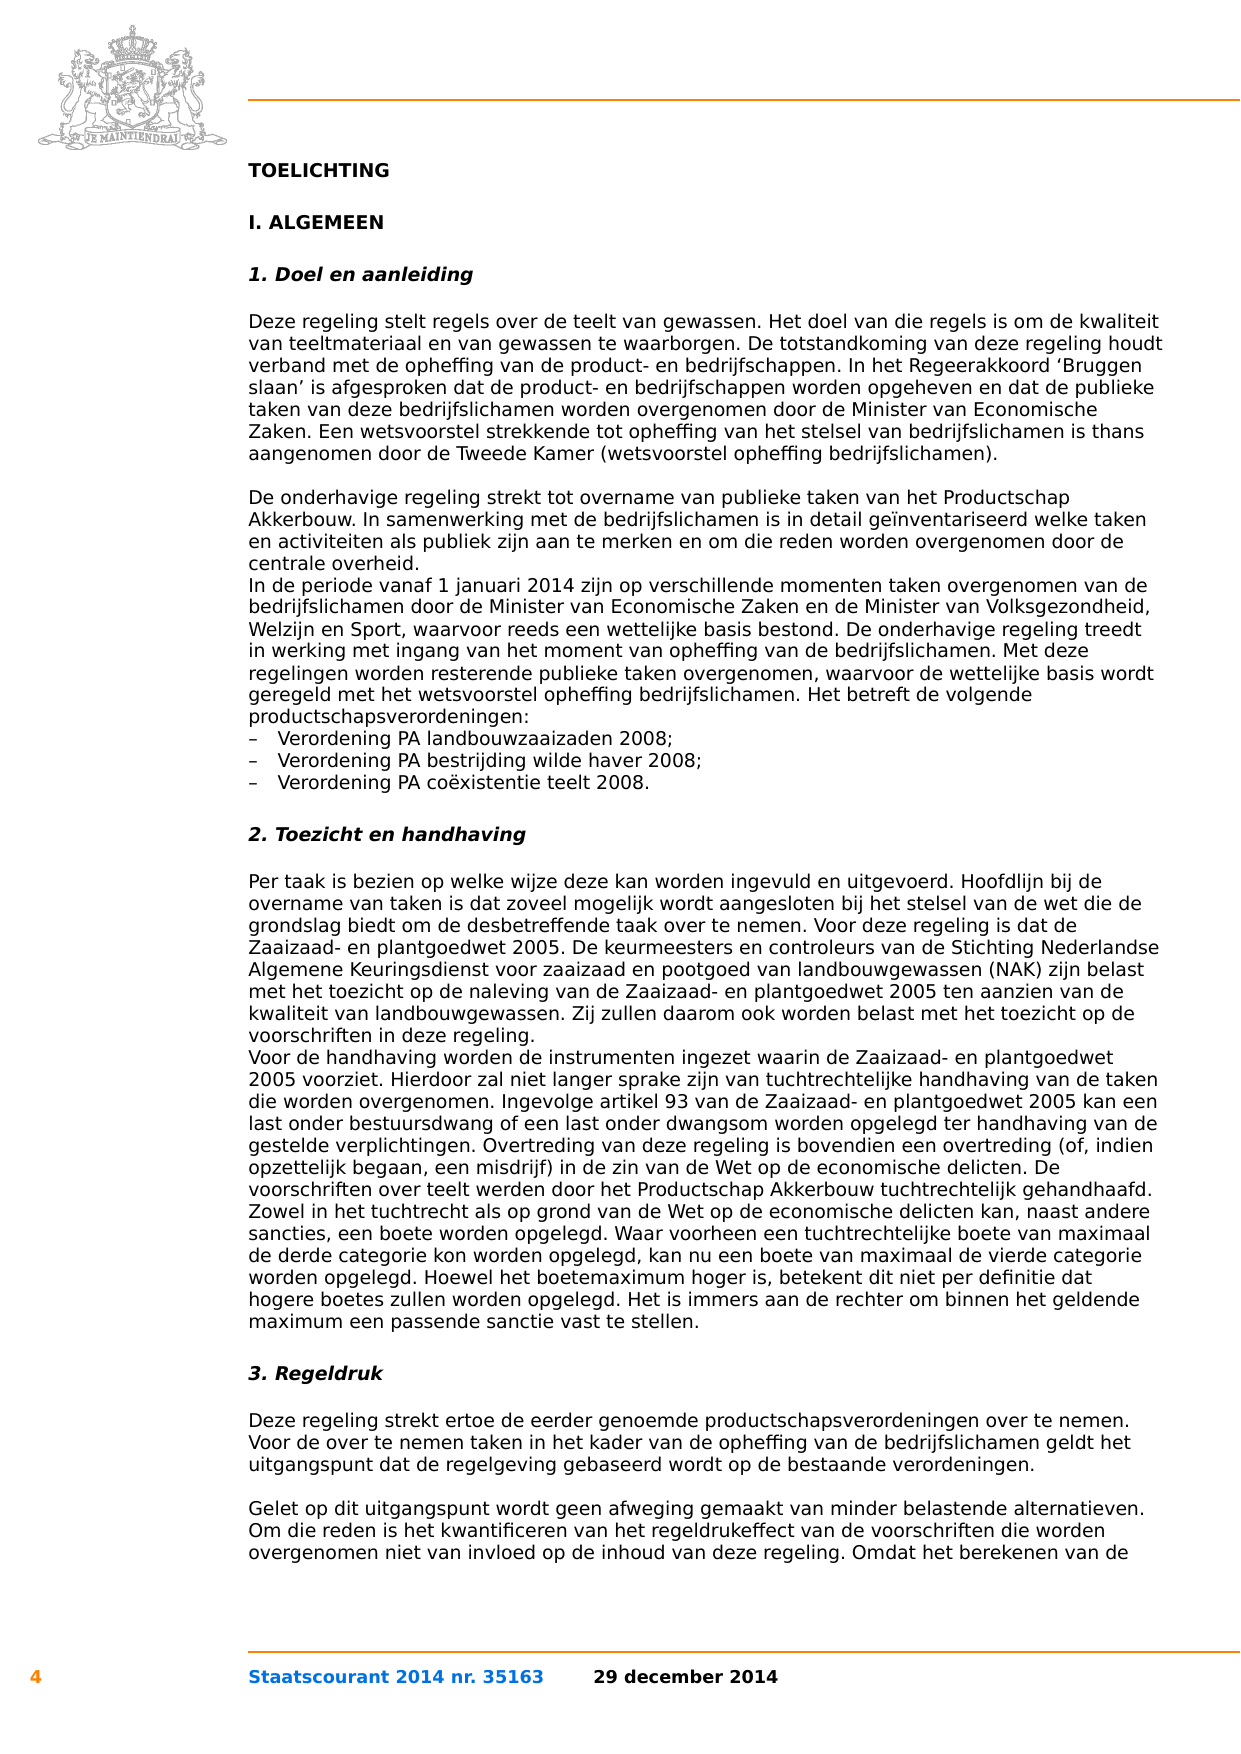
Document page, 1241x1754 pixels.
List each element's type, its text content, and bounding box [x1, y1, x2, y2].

text Deze regeling stelt regels over de teelt van gewassen. Het doel van die regels is om de kwaliteit van teeltmateriaal en van gewassen te waarborgen. De totstandkoming van deze regeling houdt verband met de opheffing van de product- en bedrijfschappen. In het Regeerakkoord ‘Bruggen slaan’ is afgesproken dat de product- en bedrijfschappen worden opgeheven en dat de publieke taken van deze bedrijfslichamen worden overgenomen door de Minister van Economische Zaken. Een wetsvoorstel strekkende tot opheffing van het stelsel van bedrijfslichamen is thans aangenomen door de Tweede Kamer (wetsvoorstel opheffing bedrijfslichamen). [248, 311, 1163, 465]
text Deze regeling strekt ertoe de eerder genoemde productschapsverordeningen over te nemen. Voor de over te nemen taken in het kader van de opheffing van de bedrijfslichamen geldt het uitgangspunt dat de regelgeving gebaseerd wordt op de bestaande verordeningen. [248, 1410, 1163, 1476]
subtitle 2. Toezicht en handhaving [248, 824, 1163, 846]
text Gelet op dit uitgangspunt wordt geen afweging gemaakt van minder belastende alternatieven. Om die reden is het kwantificeren van het regeldrukeffect van de voorschriften die worden overgenomen niet van invloed op de inhoud van deze regeling. Omdat het berekenen van de [248, 1498, 1163, 1563]
text Voor de handhaving worden de instrumenten ingezet waarin de Zaaizaad- en plantgoedwet 2005 voorziet. Hierdoor zal niet langer sprake zijn van tuchtrechtelijke handhaving van de taken die worden overgenomen. Ingevolge artikel 93 van de Zaaizaad- en plantgoedwet 2005 kan een last onder bestuursdwang of een last onder dwangsom worden opgelegd ter handhaving van de gestelde verplichtingen. Overtreding van deze regeling is bovendien een overtreding (of, indien opzettelijk begaan, een misdrijf) in de zin van de Wet op de economische delicten. De voorschriften over teelt werden door het Productschap Akkerbouw tuchtrechtelijk gehandhaafd. Zowel in het tuchtrecht als op grond van de Wet op de economische delicten kan, naast andere sancties, een boete worden opgelegd. Waar voorheen een tuchtrechtelijke boete van maximaal de derde categorie kon worden opgelegd, kan nu een boete van maximaal de vierde categorie worden opgelegd. Hoewel het boetemaximum hoger is, betekent dit niet per definitie dat hogere boetes zullen worden opgelegd. Het is immers aan de rechter om binnen het geldende maximum een passende sanctie vast te stellen. [248, 1047, 1163, 1333]
subtitle I. ALGEMEEN [248, 212, 1163, 234]
text In de periode vanaf 1 januari 2014 zijn op verschillende momenten taken overgenomen van de bedrijfslichamen door de Minister van Economische Zaken en de Minister van Volksgezondheid, Welzijn en Sport, waarvoor reeds een wettelijke basis bestond. De onderhavige regeling treedt in werking met ingang van het moment van opheffing van de bedrijfslichamen. Met deze regelingen worden resterende publieke taken overgenomen, waarvoor de wettelijke basis wordt geregeld met het wetsvoorstel opheffing bedrijfslichamen. Het betreft de volgende productschapsverordeningen: [248, 574, 1163, 728]
subtitle 3. Regeldruk [248, 1363, 1163, 1385]
text Per taak is bezien op welke wijze deze kan worden ingevuld en uitgevoerd. Hoofdlijn bij de overname van taken is dat zoveel mogelijk wordt aangesloten bij het stelsel van de wet die de grondslag biedt om de desbetreffende taak over te nemen. Voor deze regeling is dat de Zaaizaad- en plantgoedwet 2005. De keurmeesters en controleurs van de Stichting Nederlandse Algemene Keuringsdienst voor zaaizaad en pootgoed van landbouwgewassen (NAK) zijn belast met het toezicht op de naleving van de Zaaizaad- en plantgoedwet 2005 ten aanzien van de kwaliteit van landbouwgewassen. Zij zullen daarom ook worden belast met het toezicht op de voorschriften in deze regeling. [248, 871, 1163, 1047]
picture [38, 25, 227, 150]
subtitle 1. Doel en aanleiding [248, 264, 1163, 286]
text – Verordening PA landbouwzaaizaden 2008; [248, 728, 1163, 750]
subtitle TOELICHTING [248, 160, 1163, 182]
text De onderhavige regeling strekt tot overname van publieke taken van het Productschap Akkerbouw. In samenwerking met de bedrijfslichamen is in detail geïnventariseerd welke taken en activiteiten als publiek zijn aan te merken en om die reden worden overgenomen door de centrale overheid. [248, 487, 1163, 574]
text – Verordening PA bestrijding wilde haver 2008; [248, 750, 1163, 772]
text – Verordening PA coëxistentie teelt 2008. [248, 772, 1163, 794]
